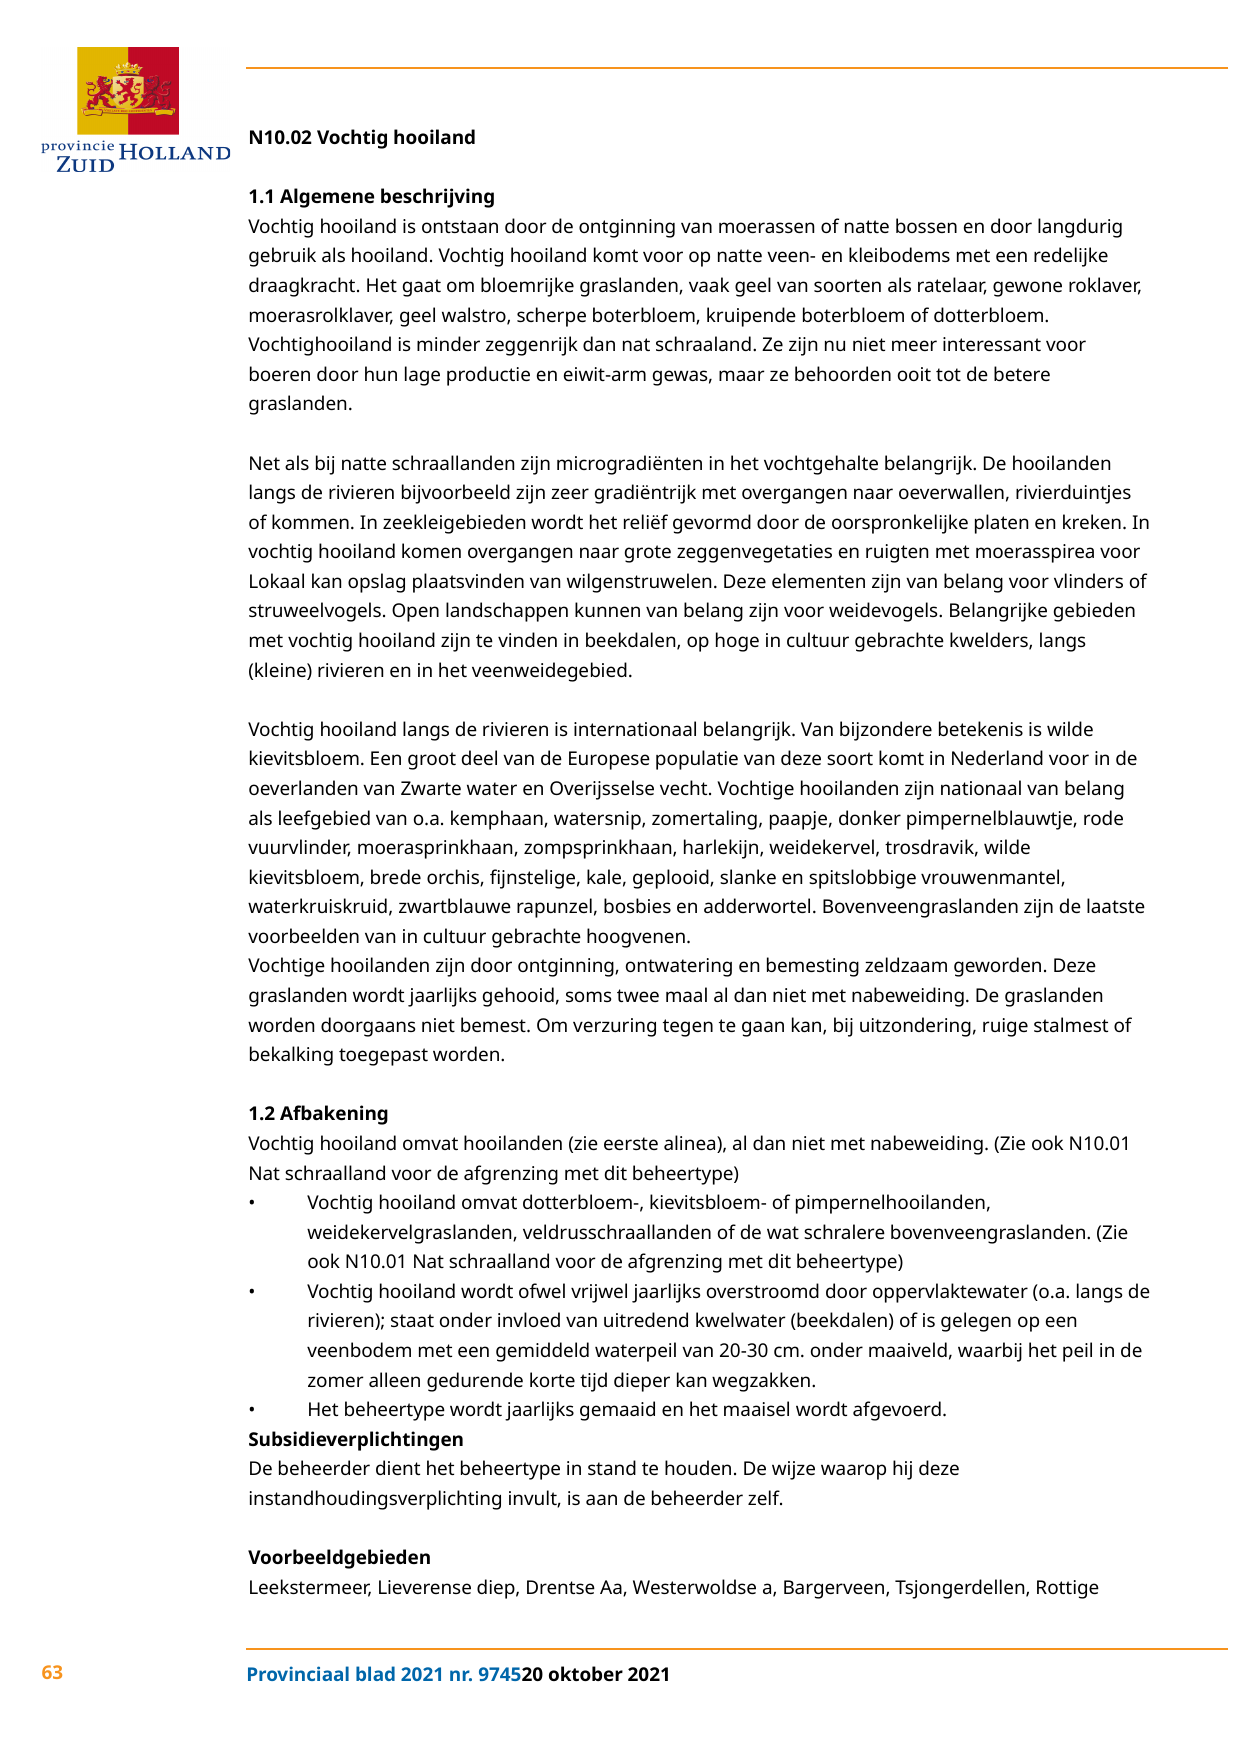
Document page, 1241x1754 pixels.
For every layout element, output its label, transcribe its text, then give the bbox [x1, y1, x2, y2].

text Vochtig hooiland is ontstaan door de ontginning van moerassen of natte bossen en door langdurig gebruik als hooiland. Vochtig hooiland komt voor op natte veen- en kleibodems met een redelijke draagkracht. Het gaat om bloemrijke graslanden, vaak geel van soorten als ratelaar, gewone roklaver, moerasrolklaver, geel walstro, scherpe boterbloem, kruipende boterbloem of dotterbloem. Vochtighooiland is minder zeggenrijk dan nat schraaland. Ze zijn nu niet meer interessant voor boeren door hun lage productie en eiwit-arm gewas, maar ze behoorden ooit tot de betere graslanden. [248, 213, 1152, 416]
list Het beheertype wordt jaarlijks gemaaid en het maaisel wordt afgevoerd. [248, 1396, 1152, 1422]
text Subsidieverplichtingen [248, 1426, 1152, 1452]
text Vochtige hooilanden zijn door ontginning, ontwatering en bemesting zeldzaam geworden. Deze graslanden wordt jaarlijks gehooid, soms twee maal al dan niet met nabeweiding. De graslanden worden doorgaans niet bemest. Om verzuring tegen te gaan kan, bij uitzondering, ruige stalmest of bekalking toegepast worden. [248, 953, 1152, 1067]
text 1.1 Algemene beschrijving [248, 183, 1152, 209]
text Vochtig hooiland omvat hooilanden (zie eerste alinea), al dan niet met nabeweiding. (Zie ook N10.01 Nat schraalland voor de afgrenzing met dit beheertype) [248, 1130, 1152, 1186]
text Voorbeeldgebieden [248, 1544, 1152, 1570]
text Vochtig hooiland langs de rivieren is internationaal belangrijk. Van bijzondere betekenis is wilde kievitsbloem. Een groot deel van de Europese populatie van deze soort komt in Nederland voor in de oeverlanden van Zwarte water en Overijsselse vecht. Vochtige hooilanden zijn nationaal van belang als leefgebied van o.a. kemphaan, watersnip, zomertaling, paapje, donker pimpernelblauwtje, rode vuurvlinder, moerasprinkhaan, zompsprinkhaan, harlekijn, weidekervel, trosdravik, wilde kievitsbloem, brede orchis, fijnstelige, kale, geplooid, slanke en spitslobbige vrouwenmantel, waterkruiskruid, zwartblauwe rapunzel, bosbies en adderwortel. Bovenveengraslanden zijn de laatste voorbeelden van in cultuur gebrachte hoogvenen. [248, 716, 1152, 949]
list Vochtig hooiland wordt ofwel vrijwel jaarlijks overstroomd door oppervlaktewater (o.a. langs de rivieren); staat onder invloed van uitredend kwelwater (beekdalen) of is gelegen op een veenbodem met een gemiddeld waterpeil van 20-30 cm. onder maaiveld, waarbij het peil in de zomer alleen gedurende korte tijd dieper kan wegzakken. [248, 1278, 1152, 1393]
text 1.2 Afbakening [248, 1101, 1152, 1126]
text De beheerder dient het beheertype in stand te houden. De wijze waarop hij deze instandhoudingsverplichting invult, is aan de beheerder zelf. [248, 1456, 1152, 1511]
text Net als bij natte schraallanden zijn microgradiënten in het vochtgehalte belangrijk. De hooilanden langs de rivieren bijvoorbeeld zijn zeer gradiëntrijk met overgangen naar oeverwallen, rivierduintjes of kommen. In zeekleigebieden wordt het reliëf gevormd door de oorspronkelijke platen en kreken. In vochtig hooiland komen overgangen naar grote zeggenvegetaties en ruigten met moerasspirea voor Lokaal kan opslag plaatsvinden van wilgenstruwelen. Deze elementen zijn van belang voor vlinders of struweelvogels. Open landschappen kunnen van belang zijn voor weidevogels. Belangrijke gebieden met vochtig hooiland zijn te vinden in beekdalen, op hoge in cultuur gebrachte kwelders, langs (kleine) rivieren en in het veenweidegebied. [248, 450, 1152, 683]
list Vochtig hooiland omvat dotterbloem-, kievitsbloem- of pimpernelhooilanden, weidekervelgraslanden, veldrusschraallanden of de wat schralere bovenveengraslanden. (Zie ook N10.01 Nat schraalland voor de afgrenzing met dit beheertype) [248, 1189, 1152, 1274]
picture [41, 47, 231, 172]
text N10.02 Vochtig hooiland [248, 124, 1152, 150]
text Leekstermeer, Lieverense diep, Drentse Aa, Westerwoldse a, Bargerveen, Tsjongerdellen, Rottige [248, 1574, 1152, 1600]
